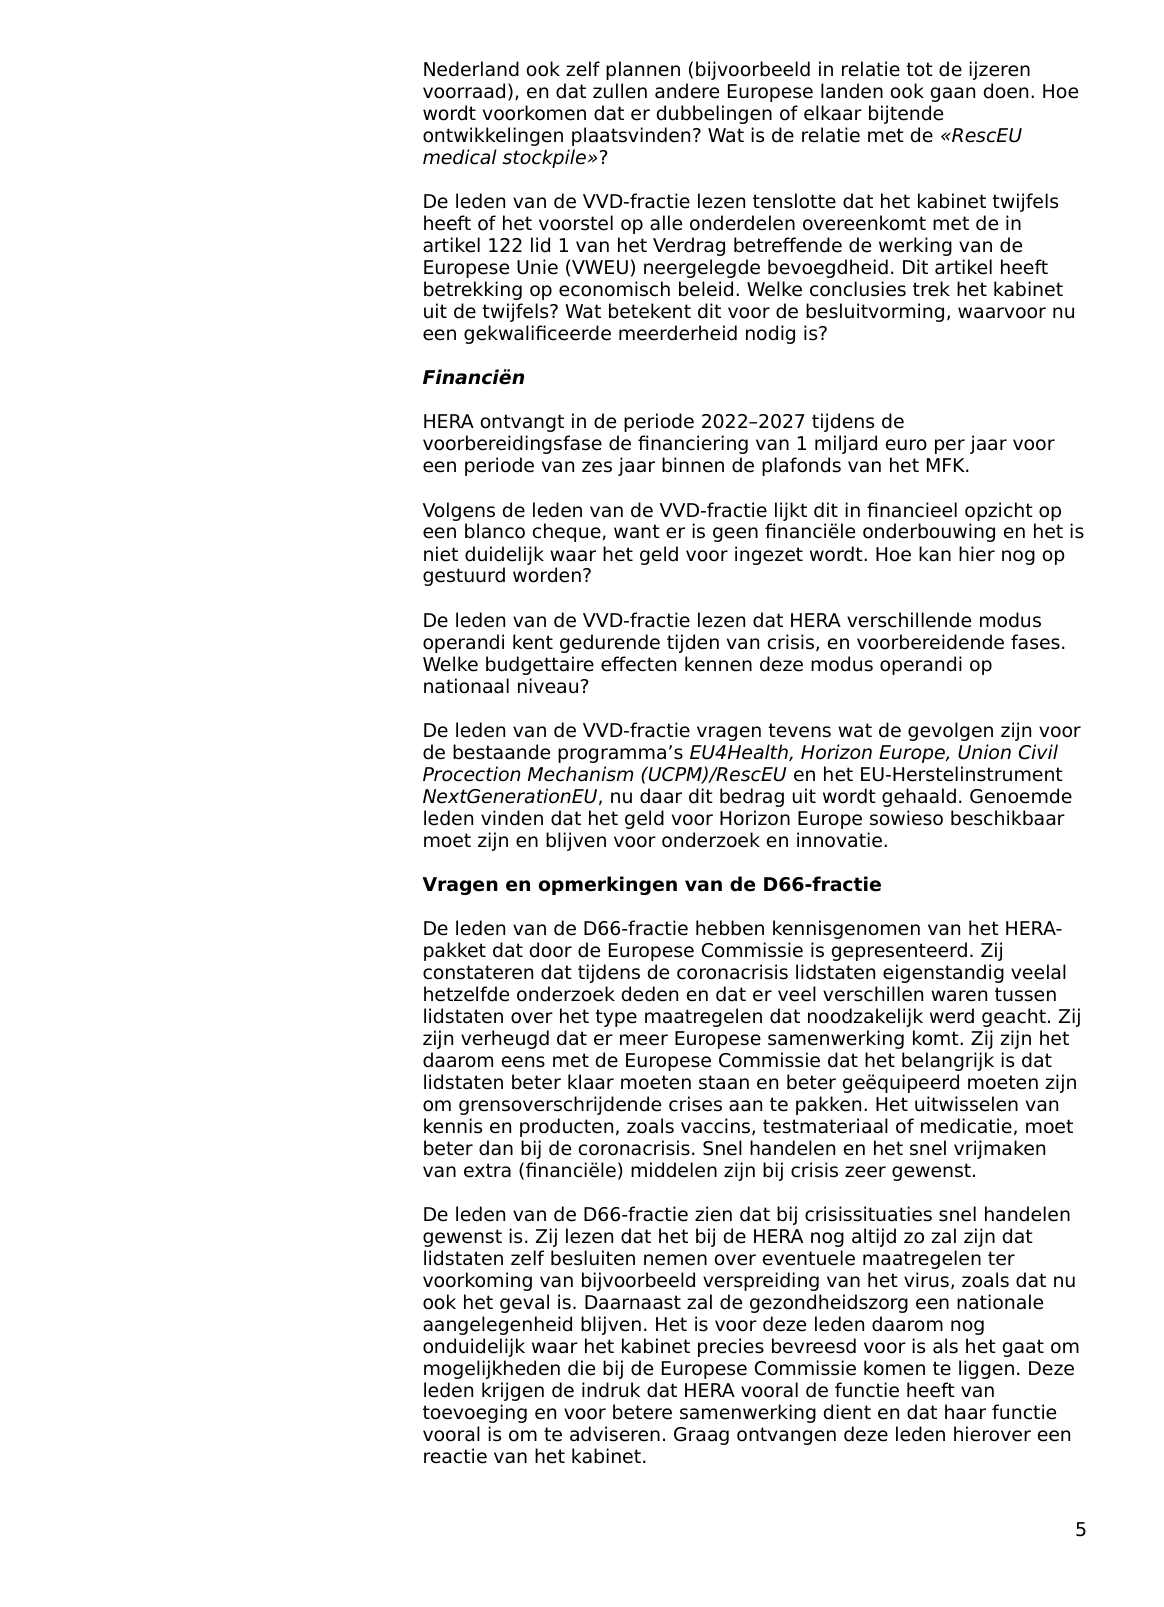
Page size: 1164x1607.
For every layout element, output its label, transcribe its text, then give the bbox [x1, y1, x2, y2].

text De leden van de VVD-fractie lezen dat HERA verschillende modus operandi kent gedurende tijden van crisis, en voorbereidende fases. Welke budgettaire effecten kennen deze modus operandi op nationaal niveau? [422, 609, 1087, 697]
text Nederland ook zelf plannen (bijvoorbeeld in relatie tot de ijzeren voorraad), en dat zullen andere Europese landen ook gaan doen. Hoe wordt voorkomen dat er dubbelingen of elkaar bijtende ontwikkelingen plaatsvinden? Wat is de relatie met de «RescEU medical stockpile»? [422, 59, 1087, 169]
subtitle Financiën [422, 367, 1087, 389]
text De leden van de VVD-fractie vragen tevens wat de gevolgen zijn voor de bestaande programma’s EU4Health, Horizon Europe, Union Civil Procection Mechanism (UCPM)/RescEU en het EU-Herstelinstrument NextGenerationEU, nu daar dit bedrag uit wordt gehaald. Genoemde leden vinden dat het geld voor Horizon Europe sowieso beschikbaar moet zijn en blijven voor onderzoek en innovatie. [422, 720, 1087, 852]
text Volgens de leden van de VVD-fractie lijkt dit in financieel opzicht op een blanco cheque, want er is geen financiële onderbouwing en het is niet duidelijk waar het geld voor ingezet wordt. Hoe kan hier nog op gestuurd worden? [422, 499, 1087, 587]
subtitle Vragen en opmerkingen van de D66-fractie [422, 874, 1087, 896]
text De leden van de VVD-fractie lezen tenslotte dat het kabinet twijfels heeft of het voorstel op alle onderdelen overeenkomt met de in artikel 122 lid 1 van het Verdrag betreffende de werking van de Europese Unie (VWEU) neergelegde bevoegdheid. Dit artikel heeft betrekking op economisch beleid. Welke conclusies trek het kabinet uit de twijfels? Wat betekent dit voor de besluitvorming, waarvoor nu een gekwalificeerde meerderheid nodig is? [422, 191, 1087, 345]
text HERA ontvangt in de periode 2022–2027 tijdens de voorbereidingsfase de financiering van 1 miljard euro per jaar voor een periode van zes jaar binnen de plafonds van het MFK. [422, 411, 1087, 477]
text De leden van de D66-fractie hebben kennisgenomen van het HERA-pakket dat door de Europese Commissie is gepresenteerd. Zij constateren dat tijdens de coronacrisis lidstaten eigenstandig veelal hetzelfde onderzoek deden en dat er veel verschillen waren tussen lidstaten over het type maatregelen dat noodzakelijk werd geacht. Zij zijn verheugd dat er meer Europese samenwerking komt. Zij zijn het daarom eens met de Europese Commissie dat het belangrijk is dat lidstaten beter klaar moeten staan en beter geëquipeerd moeten zijn om grensoverschrijdende crises aan te pakken. Het uitwisselen van kennis en producten, zoals vaccins, testmateriaal of medicatie, moet beter dan bij de coronacrisis. Snel handelen en het snel vrijmaken van extra (financiële) middelen zijn bij crisis zeer gewenst. [422, 918, 1087, 1182]
text De leden van de D66-fractie zien dat bij crisissituaties snel handelen gewenst is. Zij lezen dat het bij de HERA nog altijd zo zal zijn dat lidstaten zelf besluiten nemen over eventuele maatregelen ter voorkoming van bijvoorbeeld verspreiding van het virus, zoals dat nu ook het geval is. Daarnaast zal de gezondheidszorg een nationale aangelegenheid blijven. Het is voor deze leden daarom nog onduidelijk waar het kabinet precies bevreesd voor is als het gaat om mogelijkheden die bij de Europese Commissie komen te liggen. Deze leden krijgen de indruk dat HERA vooral de functie heeft van toevoeging en voor betere samenwerking dient en dat haar functie vooral is om te adviseren. Graag ontvangen deze leden hierover een reactie van het kabinet. [422, 1204, 1087, 1468]
